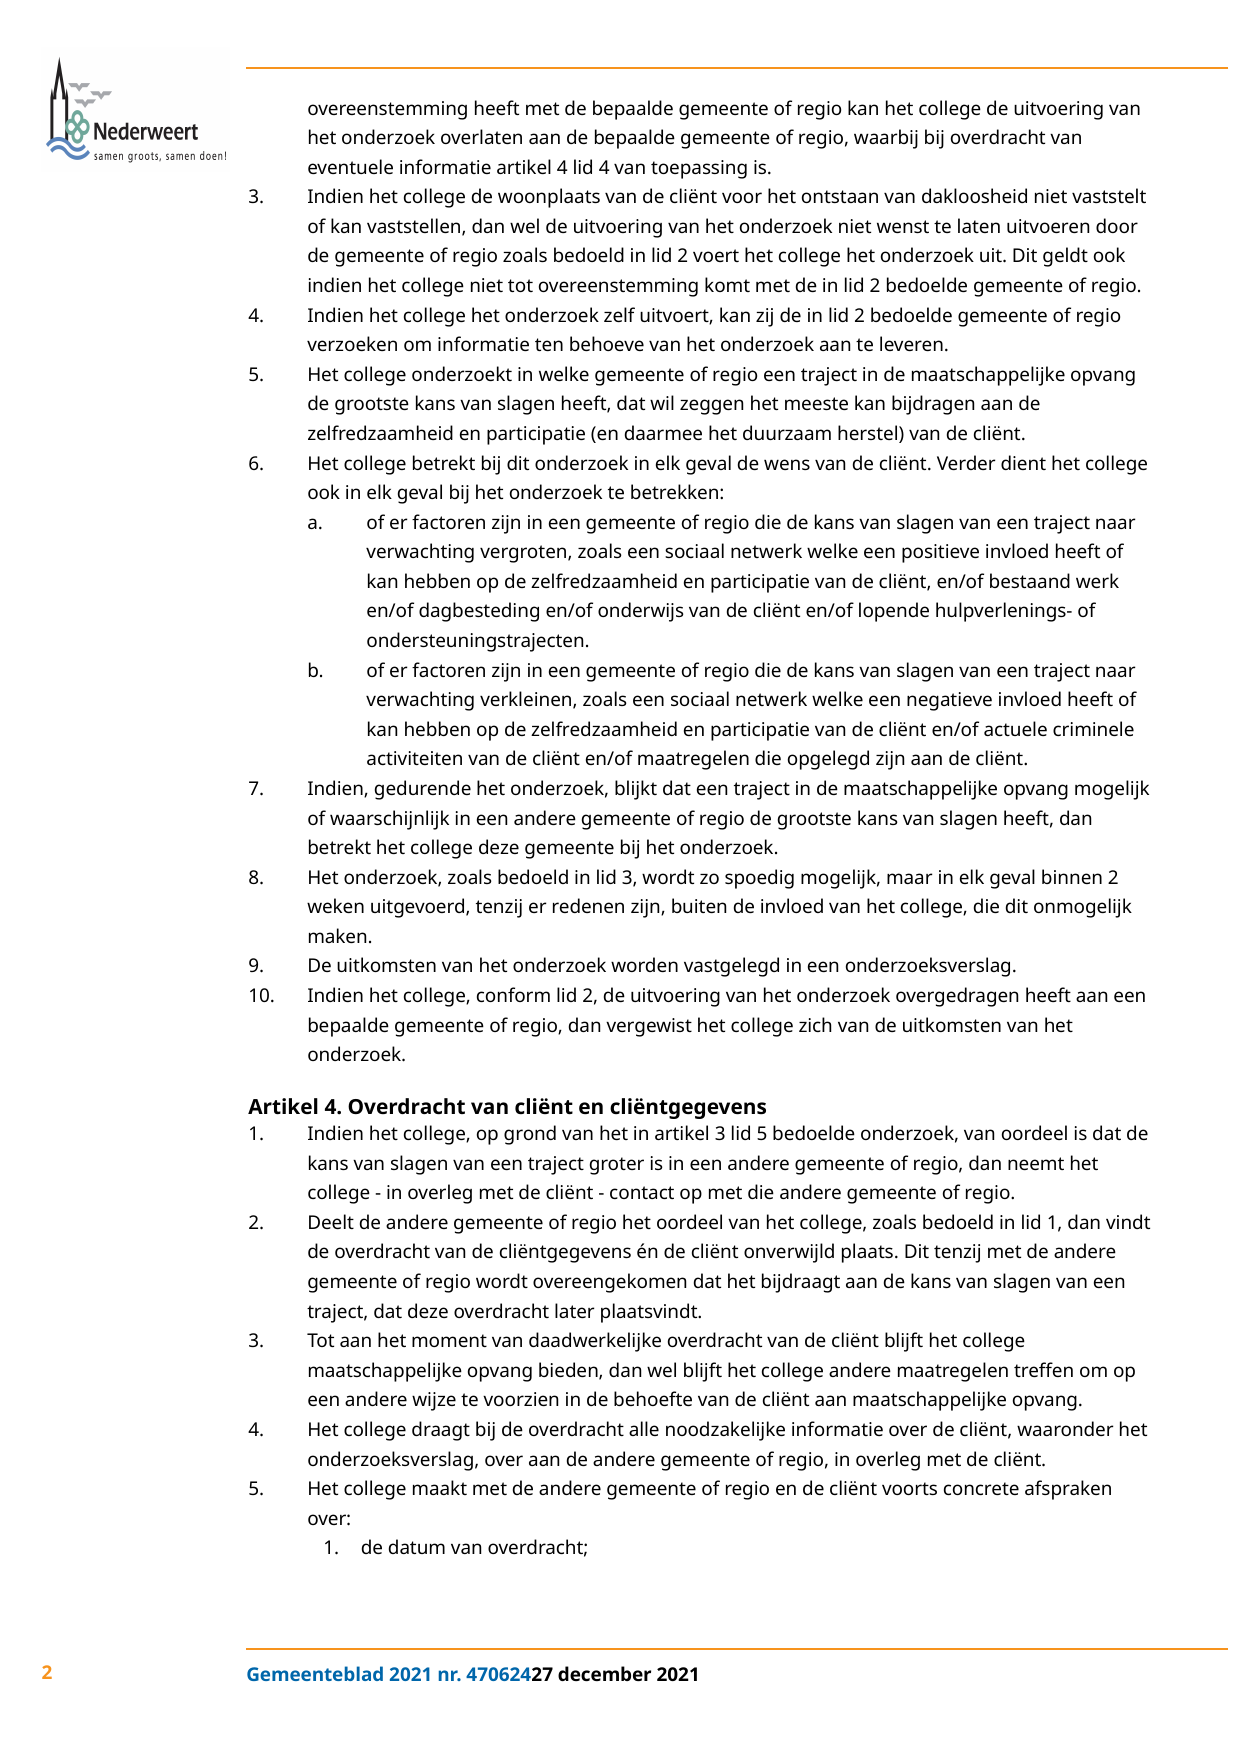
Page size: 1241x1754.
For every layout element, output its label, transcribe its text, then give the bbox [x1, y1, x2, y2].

list Het college maakt met de andere gemeente of regio en de cliënt voorts concrete afspraken over: [248, 1475, 1152, 1531]
list of er factoren zijn in een gemeente of regio die de kans van slagen van een traject naar verwachting verkleinen, zoals een sociaal netwerk welke een negatieve invloed heeft of kan hebben op de zelfredzaamheid en participatie van de cliënt en/of actuele criminele activiteiten van de cliënt en/of maatregelen die opgelegd zijn aan de cliënt. [307, 657, 1152, 771]
list Het college betrekt bij dit onderzoek in elk geval de wens van de cliënt. Verder dient het college ook in elk geval bij het onderzoek te betrekken: [248, 450, 1152, 505]
list Het college onderzoekt in welke gemeente of regio een traject in de maatschappelijke opvang de grootste kans van slagen heeft, dat wil zeggen het meeste kan bijdragen aan de zelfredzaamheid en participatie (en daarmee het duurzaam herstel) van de cliënt. [248, 361, 1152, 446]
list Indien het college de woonplaats van de cliënt voor het ontstaan van dakloosheid niet vaststelt of kan vaststellen, dan wel de uitvoering van het onderzoek niet wenst te laten uitvoeren door de gemeente of regio zoals bedoeld in lid 2 voert het college het onderzoek uit. Dit geldt ook indien het college niet tot overeenstemming komt met de in lid 2 bedoelde gemeente of regio. [248, 183, 1152, 298]
list Indien het college, conform lid 2, de uitvoering van het onderzoek overgedragen heeft aan een bepaalde gemeente of regio, dan vergewist het college zich van de uitkomsten van het onderzoek. [248, 982, 1152, 1067]
list Indien het college het onderzoek zelf uitvoert, kan zij de in lid 2 bedoelde gemeente of regio verzoeken om informatie ten behoeve van het onderzoek aan te leveren. [248, 302, 1152, 357]
text Artikel 4. Overdracht van cliënt en cliëntgegevens [248, 1092, 1152, 1120]
list Indien het college, op grond van het in artikel 3 lid 5 bedoelde onderzoek, van oordeel is dat de kans van slagen van een traject groter is in een andere gemeente of regio, dan neemt het college - in overleg met de cliënt - contact op met die andere gemeente of regio. [248, 1120, 1152, 1205]
list Het onderzoek, zoals bedoeld in lid 3, wordt zo spoedig mogelijk, maar in elk geval binnen 2 weken uitgevoerd, tenzij er redenen zijn, buiten de invloed van het college, die dit onmogelijk maken. [248, 864, 1152, 949]
picture [41, 47, 231, 172]
list Tot aan het moment van daadwerkelijke overdracht van de cliënt blijft het college maatschappelijke opvang bieden, dan wel blijft het college andere maatregelen treffen om op een andere wijze te voorzien in de behoefte van de cliënt aan maatschappelijke opvang. [248, 1327, 1152, 1412]
list Indien, gedurende het onderzoek, blijkt dat een traject in de maatschappelijke opvang mogelijk of waarschijnlijk in een andere gemeente of regio de grootste kans van slagen heeft, dan betrekt het college deze gemeente bij het onderzoek. [248, 775, 1152, 860]
list Het college draagt bij de overdracht alle noodzakelijke informatie over de cliënt, waaronder het onderzoeksverslag, over aan de andere gemeente of regio, in overleg met de cliënt. [248, 1416, 1152, 1471]
list of er factoren zijn in een gemeente of regio die de kans van slagen van een traject naar verwachting vergroten, zoals een sociaal netwerk welke een positieve invloed heeft of kan hebben op de zelfredzaamheid en participatie van de cliënt, en/of bestaand werk en/of dagbesteding en/of onderwijs van de cliënt en/of lopende hulpverlenings- of ondersteuningstrajecten. [307, 509, 1152, 653]
list Deelt de andere gemeente of regio het oordeel van het college, zoals bedoeld in lid 1, dan vindt de overdracht van de cliëntgegevens én de cliënt onverwijld plaats. Dit tenzij met de andere gemeente of regio wordt overeengekomen dat het bijdraagt aan de kans van slagen van een traject, dat deze overdracht later plaatsvindt. [248, 1209, 1152, 1323]
list De uitkomsten van het onderzoek worden vastgelegd in een onderzoeksverslag. [248, 953, 1152, 978]
list overeenstemming heeft met de bepaalde gemeente of regio kan het college de uitvoering van het onderzoek overlaten aan de bepaalde gemeente of regio, waarbij bij overdracht van eventuele informatie artikel 4 lid 4 van toepassing is. [248, 95, 1152, 180]
list de datum van overdracht; [323, 1534, 1152, 1560]
